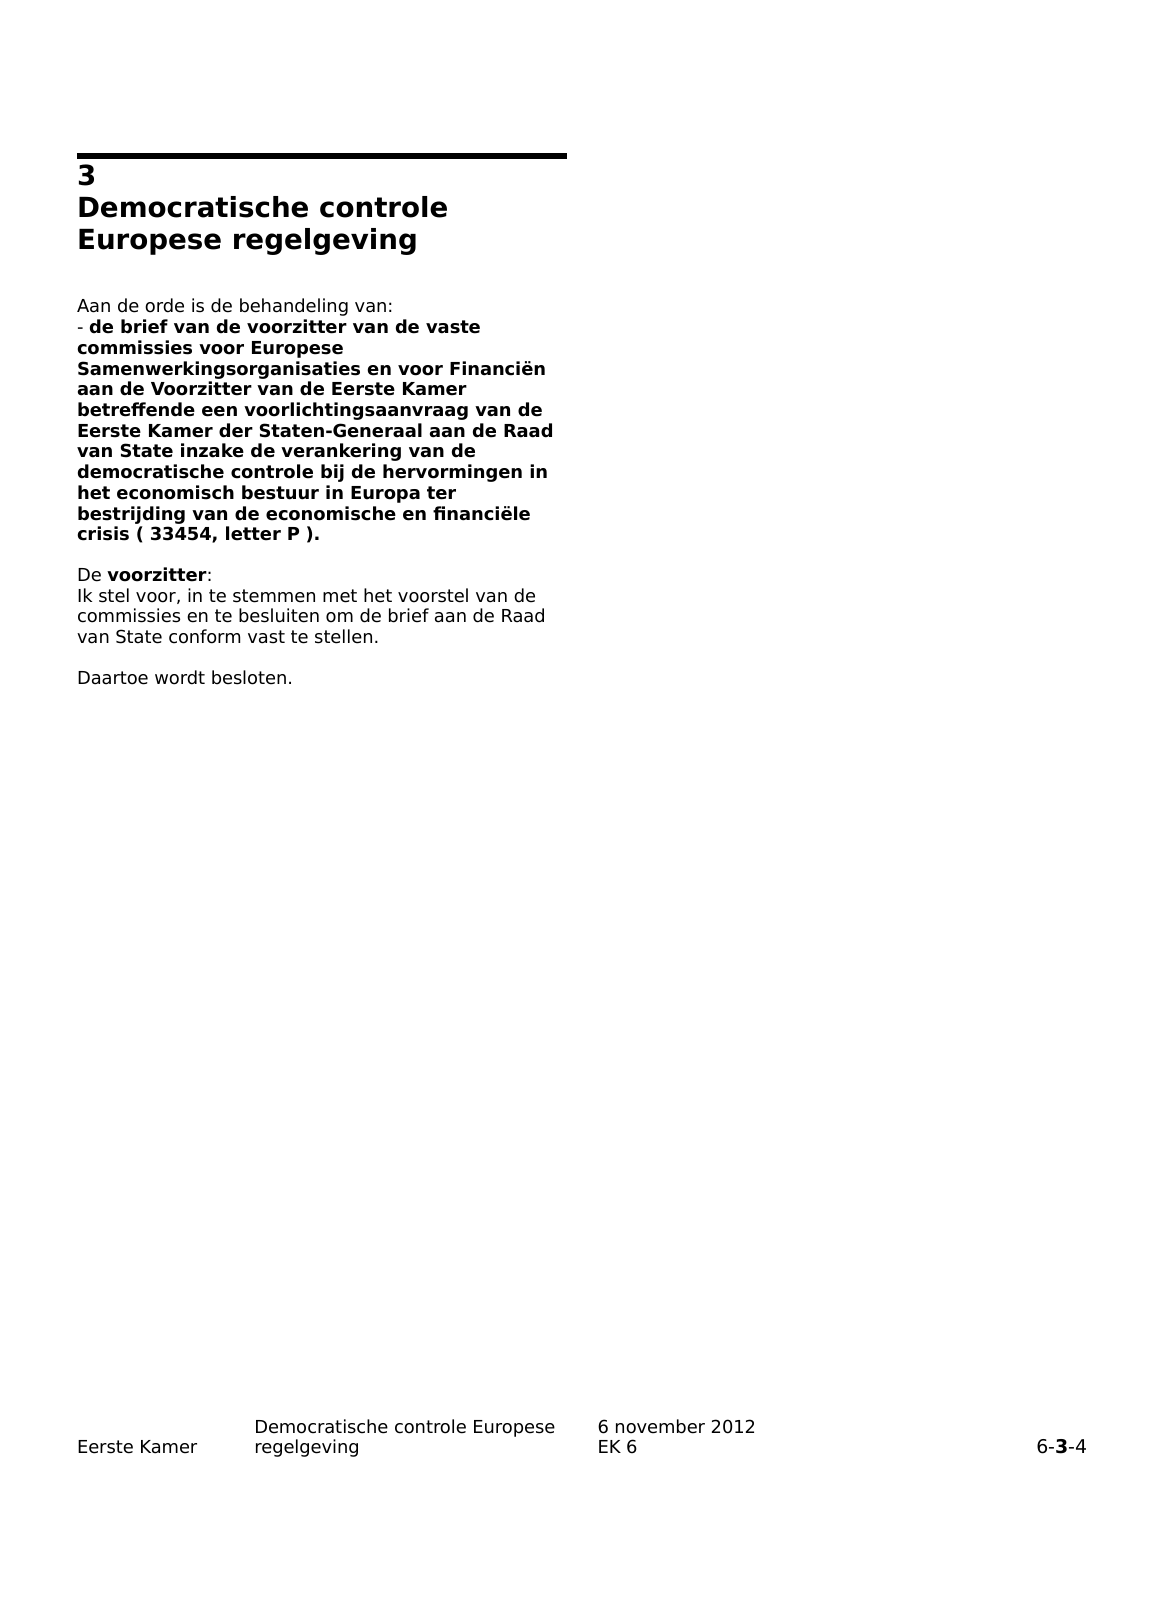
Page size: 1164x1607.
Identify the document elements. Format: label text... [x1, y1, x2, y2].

text De voorzitter: [77, 565, 567, 586]
text Aan de orde is de behandeling van: [77, 296, 567, 317]
text Daartoe wordt besloten. [77, 668, 567, 688]
text Ik stel voor, in te stemmen met het voorstel van de commissies en te besluiten om de brief aan de Raad van State conform vast te stellen. [77, 586, 567, 648]
title 3 Democratische controle Europese regelgeving [77, 159, 567, 256]
text - de brief van de voorzitter van de vaste commissies voor Europese Samenwerkingsorganisaties en voor Financiën aan de Voorzitter van de Eerste Kamer betreffende een voorlichtingsaanvraag van de Eerste Kamer der Staten-Generaal aan de Raad van State inzake de verankering van de democratische controle bij de hervormingen in het economisch bestuur in Europa ter bestrijding van de economische en financiële crisis ( 33454, letter P ). [77, 317, 567, 545]
